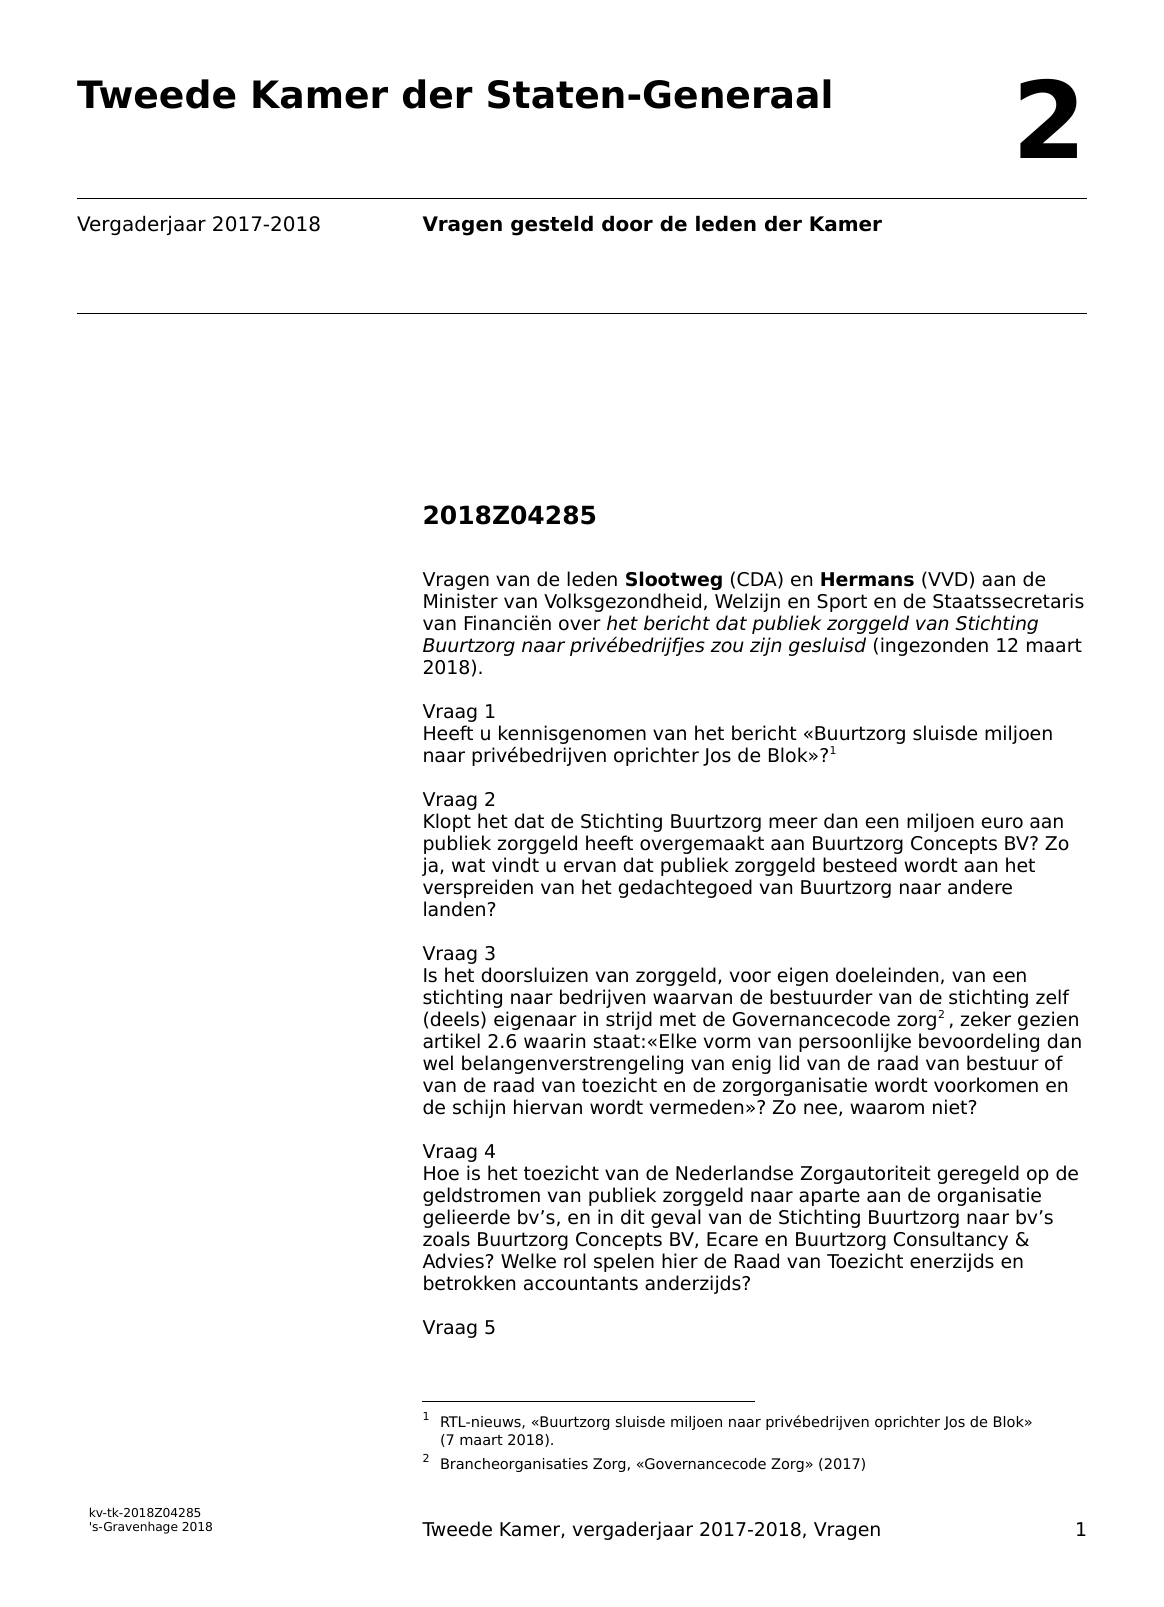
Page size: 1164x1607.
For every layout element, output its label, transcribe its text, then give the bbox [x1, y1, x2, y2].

text Brancheorganisaties Zorg, «Governancecode Zorg» (2017) [422, 1452, 1087, 1474]
text Hoe is het toezicht van de Nederlandse Zorgautoriteit geregeld op de geldstromen van publiek zorggeld naar aparte aan de organisatie gelieerde bv’s, en in dit geval van de Stichting Buurtzorg naar bv’s zoals Buurtzorg Concepts BV, Ecare en Buurtzorg Consultancy & Advies? Welke rol spelen hier de Raad van Toezicht enerzijds en betrokken accountants anderzijds? [422, 1163, 1087, 1295]
text Vraag 5 [422, 1317, 1087, 1339]
text 's-Gravenhage 2018 [88, 1520, 323, 1534]
text Vraag 2 [422, 789, 1087, 811]
text Vragen van de leden Slootweg (CDA) en Hermans (VVD) aan de Minister van Volksgezondheid, Welzijn en Sport en de Staatssecretaris van Financiën over het bericht dat publiek zorggeld van Stichting Buurtzorg naar privébedrijfjes zou zijn gesluisd (ingezonden 12 maart 2018). [422, 569, 1087, 679]
text Vraag 3 [422, 943, 1087, 965]
text kv-tk-2018Z04285 [88, 1506, 323, 1520]
text Heeft u kennisgenomen van het bericht «Buurtzorg sluisde miljoen naar privébedrijven oprichter Jos de Blok»? [422, 723, 1087, 767]
text Vraag 4 [422, 1141, 1087, 1163]
text Vraag 1 [422, 701, 1087, 723]
text Klopt het dat de Stichting Buurtzorg meer dan een miljoen euro aan publiek zorggeld heeft overgemaakt aan Buurtzorg Concepts BV? Zo ja, wat vindt u ervan dat publiek zorggeld besteed wordt aan het verspreiden van het gedachtegoed van Buurtzorg naar andere landen? [422, 811, 1087, 921]
table_cell Vergaderjaar 2017-2018 [77, 199, 422, 313]
text RTL-nieuws, «Buurtzorg sluisde miljoen naar privébedrijven oprichter Jos de Blok» (7 maart 2018). [422, 1410, 1087, 1449]
table_header 2 [886, 59, 1087, 198]
table_header Tweede Kamer der Staten-Generaal [77, 59, 886, 198]
text Is het doorsluizen van zorggeld, voor eigen doeleinden, van een stichting naar bedrijven waarvan de bestuurder van de stichting zelf (deels) eigenaar in strijd met de Governancecode zorg, zeker gezien artikel 2.6 waarin staat:«Elke vorm van persoonlijke bevoordeling dan wel belangenverstrengeling van enig lid van de raad van bestuur of van de raad van toezicht en de zorgorganisatie wordt voorkomen en de schijn hiervan wordt vermeden»? Zo nee, waarom niet? [422, 965, 1087, 1119]
text 2018Z04285 [422, 501, 1087, 531]
table_cell Vragen gesteld door de leden der Kamer [422, 199, 1087, 313]
